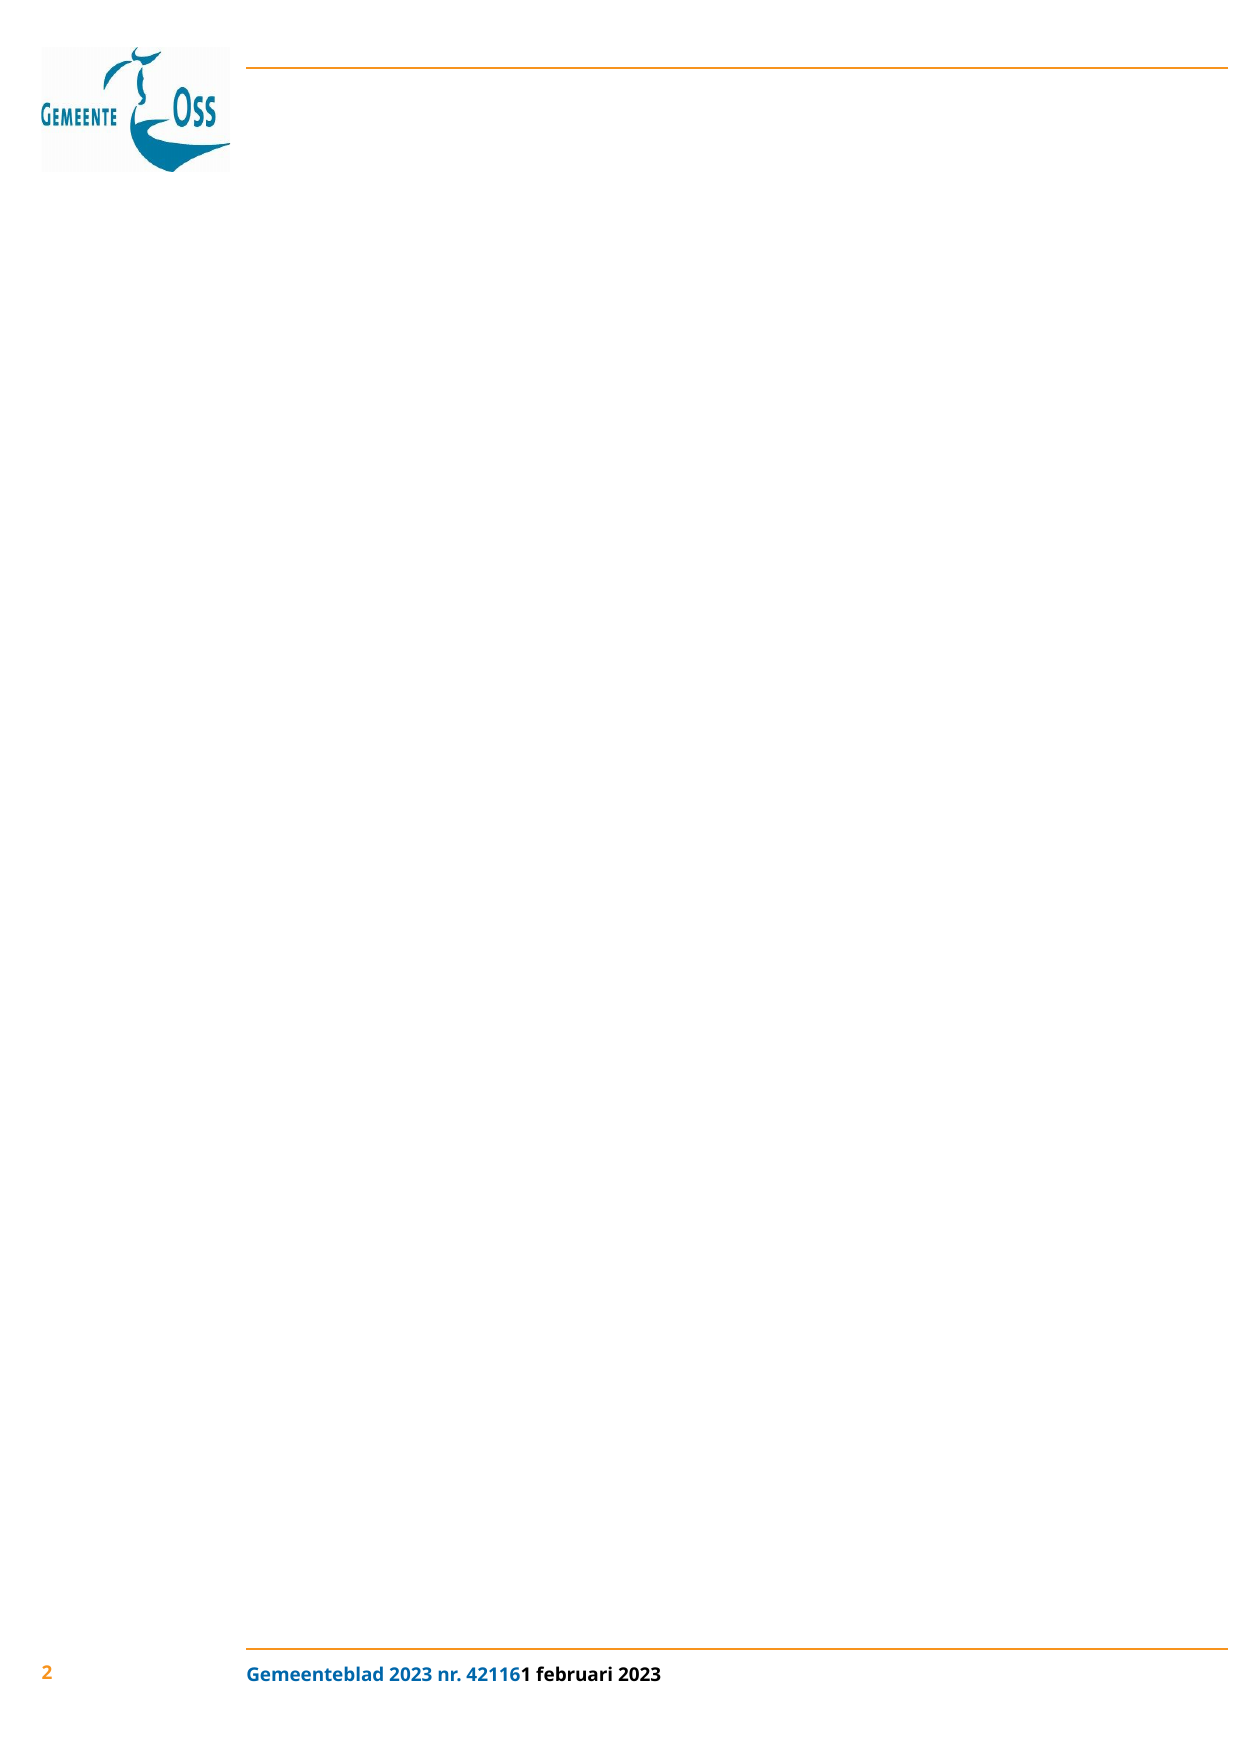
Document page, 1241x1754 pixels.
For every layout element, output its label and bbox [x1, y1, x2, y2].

picture [41, 47, 231, 172]
